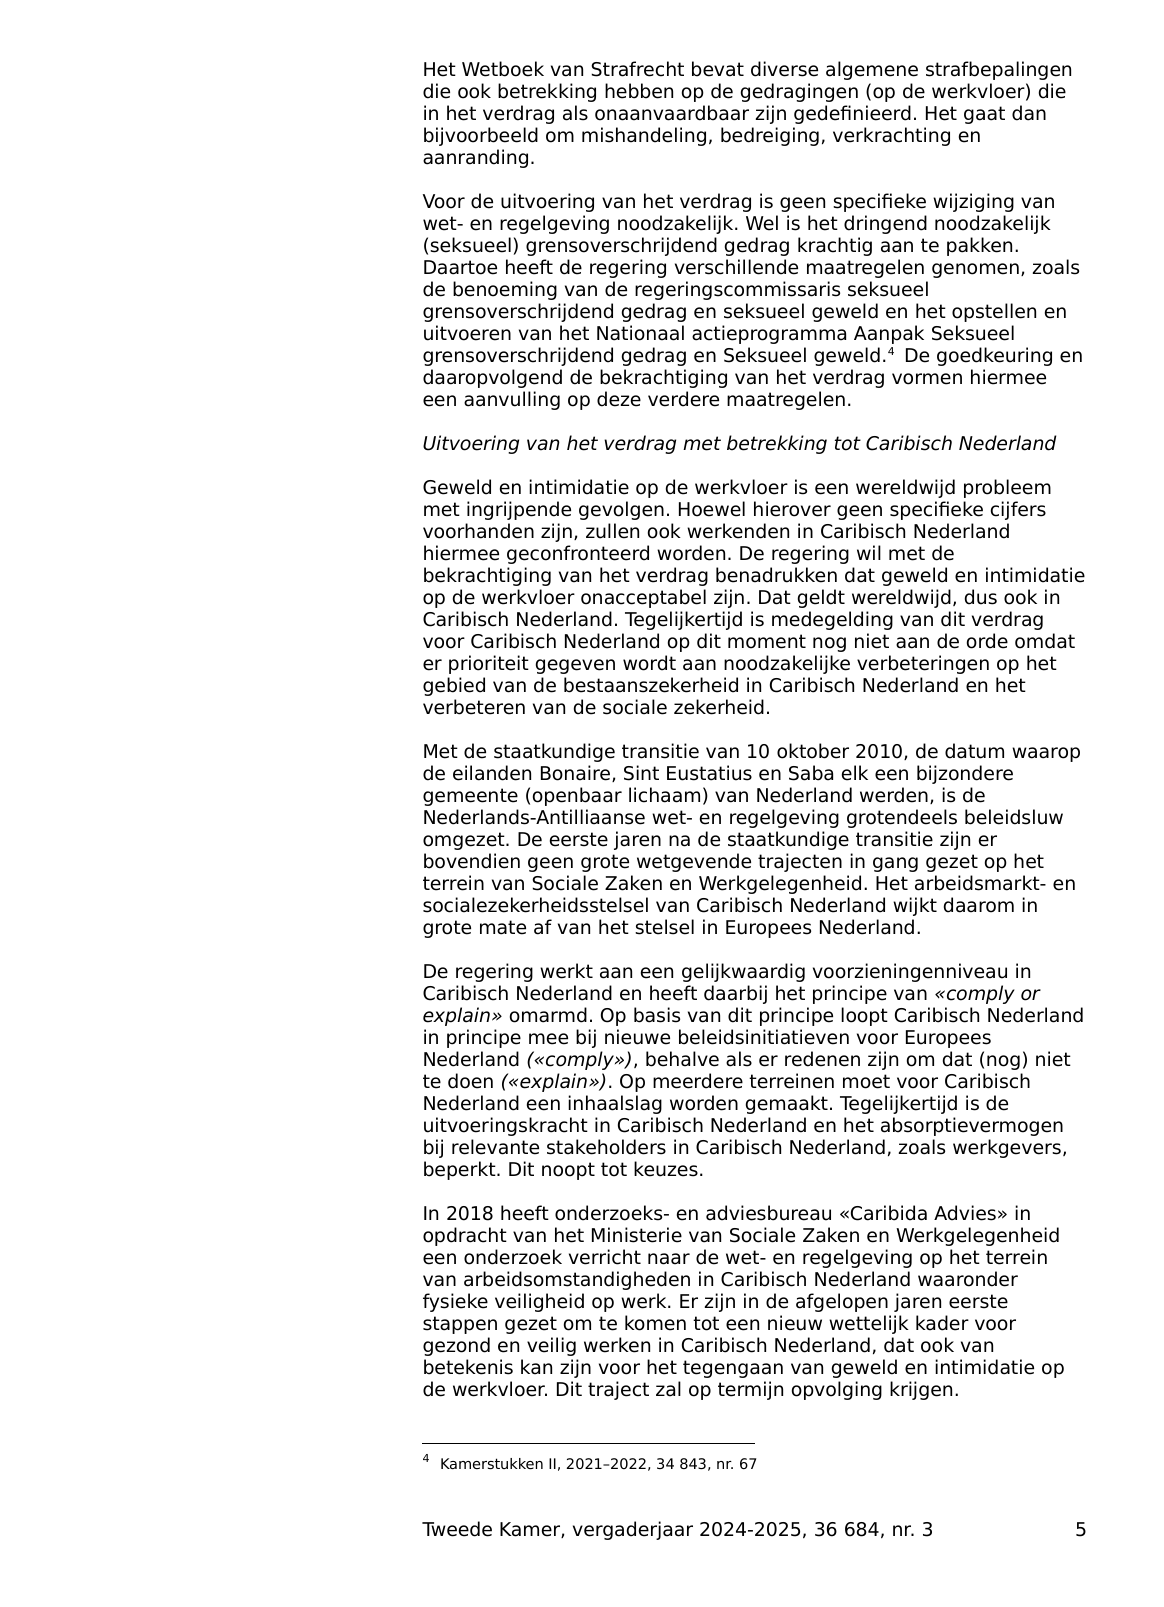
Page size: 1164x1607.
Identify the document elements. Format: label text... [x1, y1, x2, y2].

text In 2018 heeft onderzoeks- en adviesbureau «Caribida Advies» in opdracht van het Ministerie van Sociale Zaken en Werkgelegenheid een onderzoek verricht naar de wet- en regelgeving op het terrein van arbeidsomstandigheden in Caribisch Nederland waaronder fysieke veiligheid op werk. Er zijn in de afgelopen jaren eerste stappen gezet om te komen tot een nieuw wettelijk kader voor gezond en veilig werken in Caribisch Nederland, dat ook van betekenis kan zijn voor het tegengaan van geweld en intimidatie op de werkvloer. Dit traject zal op termijn opvolging krijgen. [422, 1203, 1087, 1401]
text Met de staatkundige transitie van 10 oktober 2010, de datum waarop de eilanden Bonaire, Sint Eustatius en Saba elk een bijzondere gemeente (openbaar lichaam) van Nederland werden, is de Nederlands-Antilliaanse wet- en regelgeving grotendeels beleidsluw omgezet. De eerste jaren na de staatkundige transitie zijn er bovendien geen grote wetgevende trajecten in gang gezet op het terrein van Sociale Zaken en Werkgelegenheid. Het arbeidsmarkt- en socialezekerheidsstelsel van Caribisch Nederland wijkt daarom in grote mate af van het stelsel in Europees Nederland. [422, 741, 1087, 939]
text Kamerstukken II, 2021–2022, 34 843, nr. 67 [422, 1452, 1087, 1474]
text Voor de uitvoering van het verdrag is geen specifieke wijziging van wet- en regelgeving noodzakelijk. Wel is het dringend noodzakelijk (seksueel) grensoverschrijdend gedrag krachtig aan te pakken. Daartoe heeft de regering verschillende maatregelen genomen, zoals de benoeming van de regeringscommissaris seksueel grensoverschrijdend gedrag en seksueel geweld en het opstellen en uitvoeren van het Nationaal actieprogramma Aanpak Seksueel grensoverschrijdend gedrag en Seksueel geweld. De goedkeuring en daaropvolgend de bekrachtiging van het verdrag vormen hiermee een aanvulling op deze verdere maatregelen. [422, 191, 1087, 411]
text Het Wetboek van Strafrecht bevat diverse algemene strafbepalingen die ook betrekking hebben op de gedragingen (op de werkvloer) die in het verdrag als onaanvaardbaar zijn gedefinieerd. Het gaat dan bijvoorbeeld om mishandeling, bedreiging, verkrachting en aanranding. [422, 59, 1087, 169]
text De regering werkt aan een gelijkwaardig voorzieningenniveau in Caribisch Nederland en heeft daarbij het principe van «comply or explain» omarmd. Op basis van dit principe loopt Caribisch Nederland in principe mee bij nieuwe beleidsinitiatieven voor Europees Nederland («comply»), behalve als er redenen zijn om dat (nog) niet te doen («explain»). Op meerdere terreinen moet voor Caribisch Nederland een inhaalslag worden gemaakt. Tegelijkertijd is de uitvoeringskracht in Caribisch Nederland en het absorptievermogen bij relevante stakeholders in Caribisch Nederland, zoals werkgevers, beperkt. Dit noopt tot keuzes. [422, 961, 1087, 1181]
subtitle Uitvoering van het verdrag met betrekking tot Caribisch Nederland [422, 433, 1087, 455]
text Geweld en intimidatie op de werkvloer is een wereldwijd probleem met ingrijpende gevolgen. Hoewel hierover geen specifieke cijfers voorhanden zijn, zullen ook werkenden in Caribisch Nederland hiermee geconfronteerd worden. De regering wil met de bekrachtiging van het verdrag benadrukken dat geweld en intimidatie op de werkvloer onacceptabel zijn. Dat geldt wereldwijd, dus ook in Caribisch Nederland. Tegelijkertijd is medegelding van dit verdrag voor Caribisch Nederland op dit moment nog niet aan de orde omdat er prioriteit gegeven wordt aan noodzakelijke verbeteringen op het gebied van de bestaanszekerheid in Caribisch Nederland en het verbeteren van de sociale zekerheid. [422, 477, 1087, 719]
